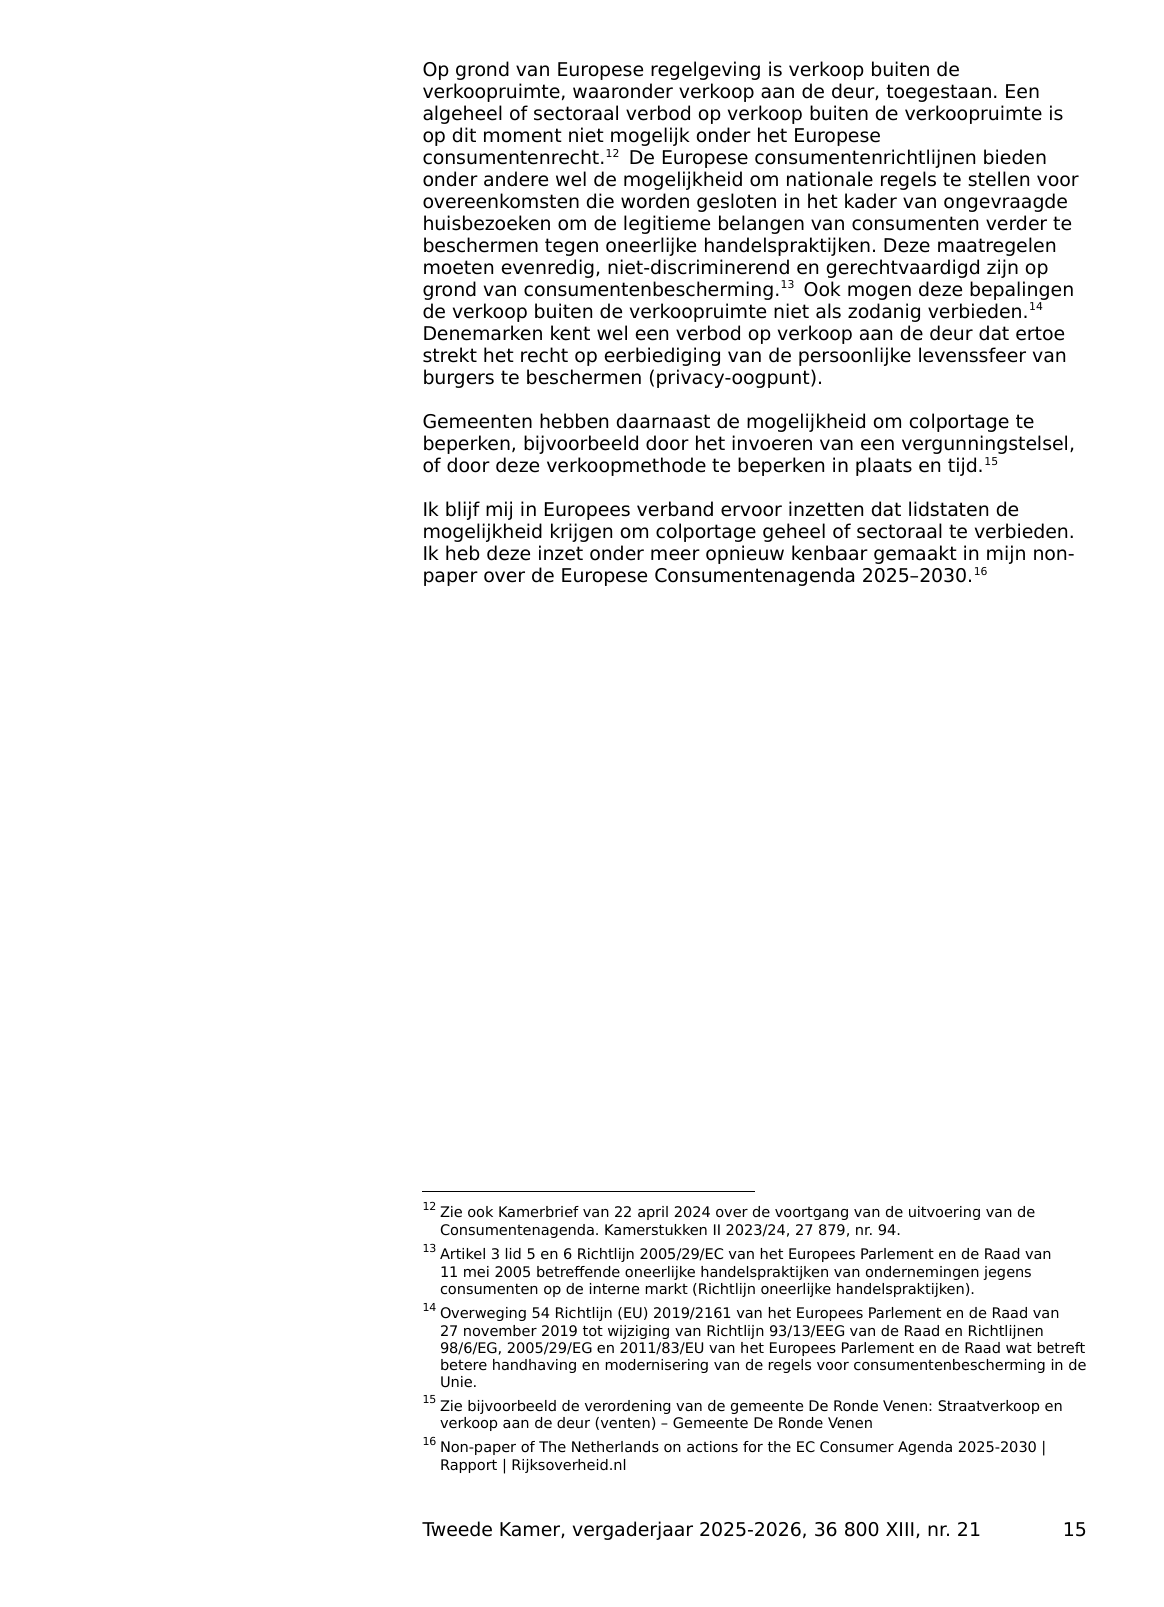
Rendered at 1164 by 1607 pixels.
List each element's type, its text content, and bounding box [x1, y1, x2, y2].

text Overweging 54 Richtlijn (EU) 2019/2161 van het Europees Parlement en de Raad van 27 november 2019 tot wijziging van Richtlijn 93/13/EEG van de Raad en Richtlijnen 98/6/EG, 2005/29/EG en 2011/83/EU van het Europees Parlement en de Raad wat betreft betere handhaving en modernisering van de regels voor consumentenbescherming in de Unie. [422, 1301, 1087, 1391]
text Op grond van Europese regelgeving is verkoop buiten de verkoopruimte, waaronder verkoop aan de deur, toegestaan. Een algeheel of sectoraal verbod op verkoop buiten de verkoopruimte is op dit moment niet mogelijk onder het Europese consumentenrecht. De Europese consumentenrichtlijnen bieden onder andere wel de mogelijkheid om nationale regels te stellen voor overeenkomsten die worden gesloten in het kader van ongevraagde huisbezoeken om de legitieme belangen van consumenten verder te beschermen tegen oneerlijke handelspraktijken. Deze maatregelen moeten evenredig, niet-discriminerend en gerechtvaardigd zijn op grond van consumentenbescherming. Ook mogen deze bepalingen de verkoop buiten de verkoopruimte niet als zodanig verbieden. Denemarken kent wel een verbod op verkoop aan de deur dat ertoe strekt het recht op eerbiediging van de persoonlijke levenssfeer van burgers te beschermen (privacy-oogpunt). [422, 59, 1087, 389]
text Ik blijf mij in Europees verband ervoor inzetten dat lidstaten de mogelijkheid krijgen om colportage geheel of sectoraal te verbieden. Ik heb deze inzet onder meer opnieuw kenbaar gemaakt in mijn non-paper over de Europese Consumentenagenda 2025–2030. [422, 499, 1087, 587]
text Zie ook Kamerbrief van 22 april 2024 over de voortgang van de uitvoering van de Consumentenagenda. Kamerstukken II 2023/24, 27 879, nr. 94. [422, 1200, 1087, 1239]
text Artikel 3 lid 5 en 6 Richtlijn 2005/29/EC van het Europees Parlement en de Raad van 11 mei 2005 betreffende oneerlijke handelspraktijken van ondernemingen jegens consumenten op de interne markt (Richtlijn oneerlijke handelspraktijken). [422, 1242, 1087, 1298]
text Zie bijvoorbeeld de verordening van de gemeente De Ronde Venen: Straatverkoop en verkoop aan de deur (venten) – Gemeente De Ronde Venen [422, 1393, 1087, 1432]
text Non-paper of The Netherlands on actions for the EC Consumer Agenda 2025-2030 | Rapport | Rijksoverheid.nl [422, 1435, 1087, 1474]
text Gemeenten hebben daarnaast de mogelijkheid om colportage te beperken, bijvoorbeeld door het invoeren van een vergunningstelsel, of door deze verkoopmethode te beperken in plaats en tijd. [422, 411, 1087, 477]
